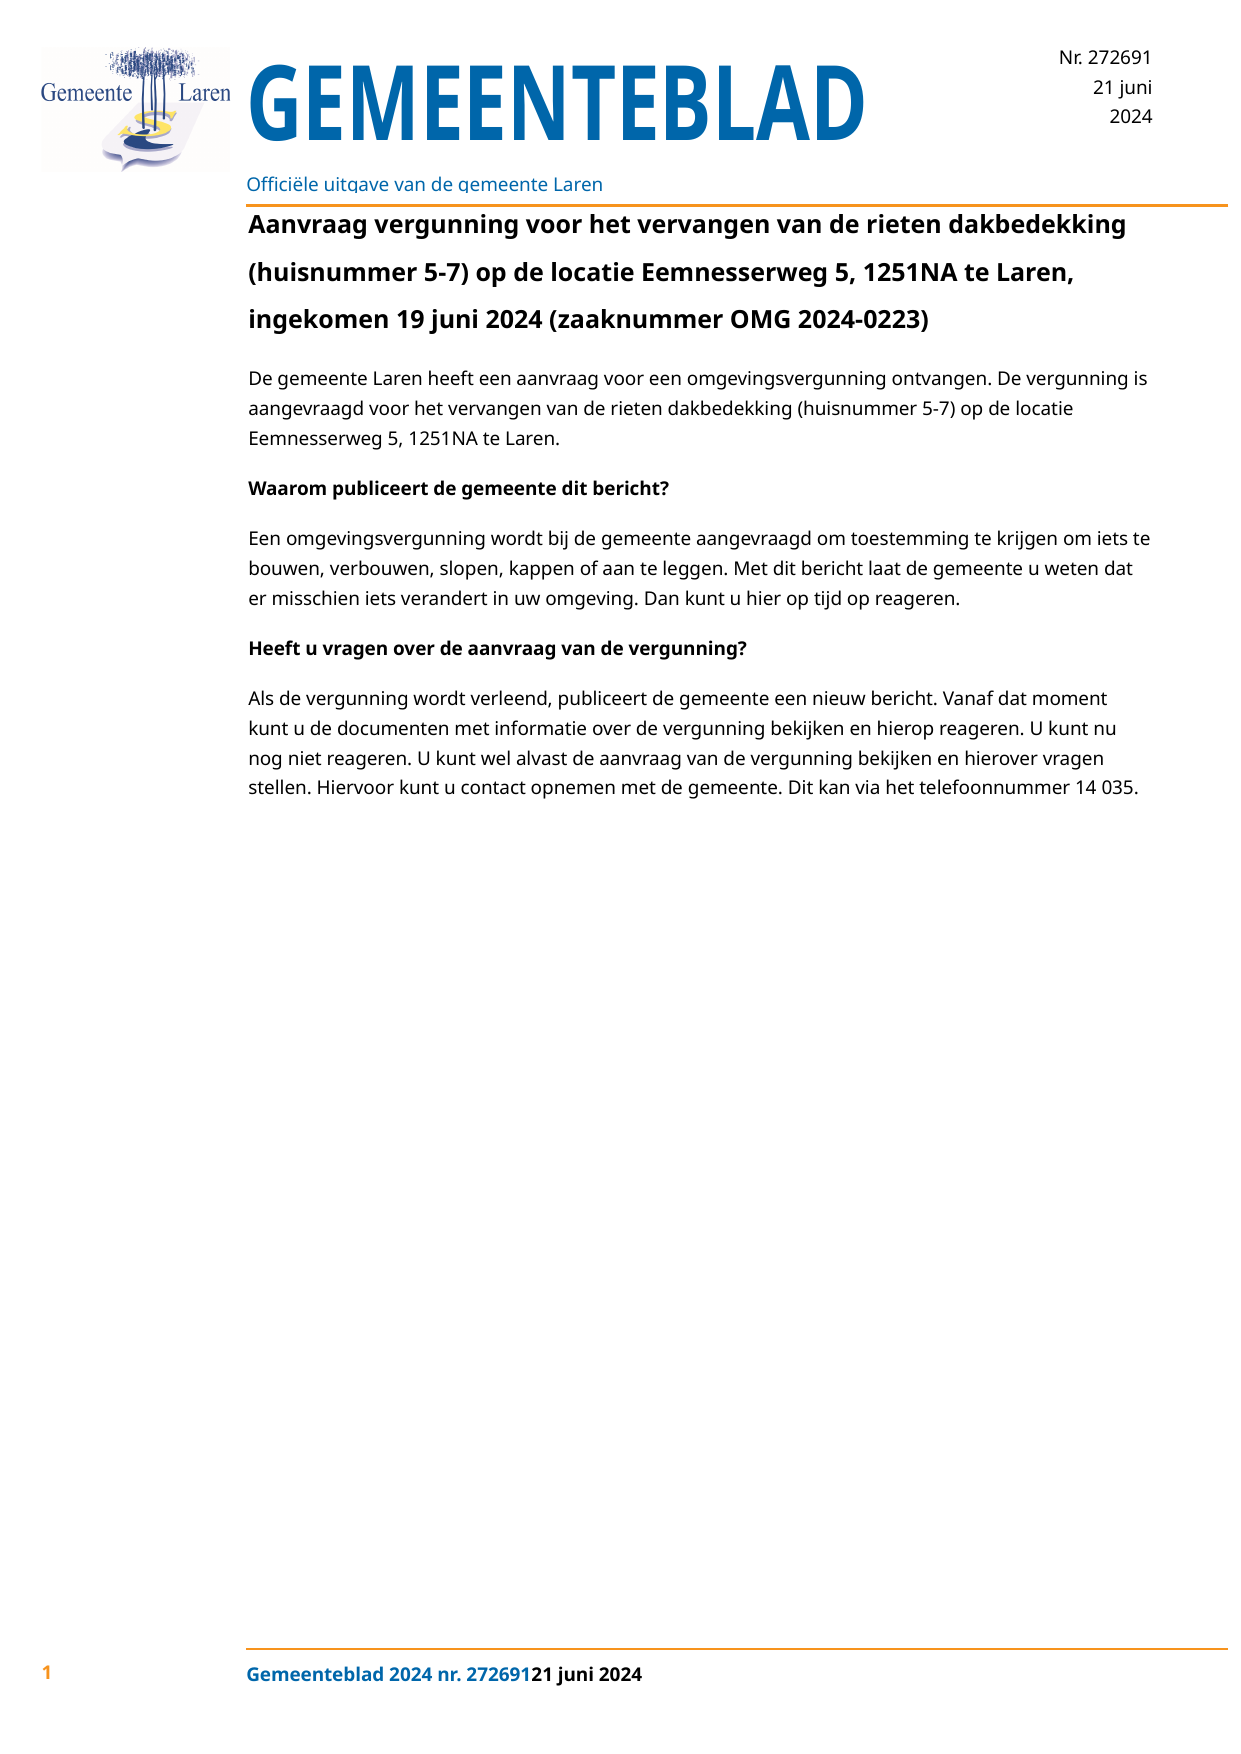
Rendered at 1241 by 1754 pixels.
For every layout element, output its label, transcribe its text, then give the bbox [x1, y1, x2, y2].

text Aanvraag vergunning voor het vervangen van de rieten dakbedekking (huisnummer 5-7) op de locatie Eemnesserweg 5, 1251NA te Laren, ingekomen 19 juni 2024 (zaaknummer OMG 2024-0223) [248, 207, 1152, 336]
text Waarom publiceert de gemeente dit bericht? [248, 475, 1152, 501]
text Een omgevingsvergunning wordt bij de gemeente aangevraagd om toestemming te krijgen om iets te bouwen, verbouwen, slopen, kappen of aan te leggen. Met dit bericht laat de gemeente u weten dat er misschien iets verandert in uw omgeving. Dan kunt u hier op tijd op reageren. [248, 526, 1152, 610]
picture [41, 47, 231, 172]
text Heeft u vragen over de aanvraag van de vergunning? [248, 635, 1152, 661]
text Als de vergunning wordt verleend, publiceert de gemeente een nieuw bericht. Vanaf dat moment kunt u de documenten met informatie over de vergunning bekijken en hierop reageren. U kunt nu nog niet reageren. U kunt wel alvast de aanvraag van de vergunning bekijken en hierover vragen stellen. Hiervoor kunt u contact opnemen met de gemeente. Dit kan via het telefoonnummer 14 035. [248, 686, 1152, 800]
text De gemeente Laren heeft een aanvraag voor een omgevingsvergunning ontvangen. De vergunning is aangevraagd voor het vervangen van de rieten dakbedekking (huisnummer 5-7) op de locatie Eemnesserweg 5, 1251NA te Laren. [248, 366, 1152, 450]
